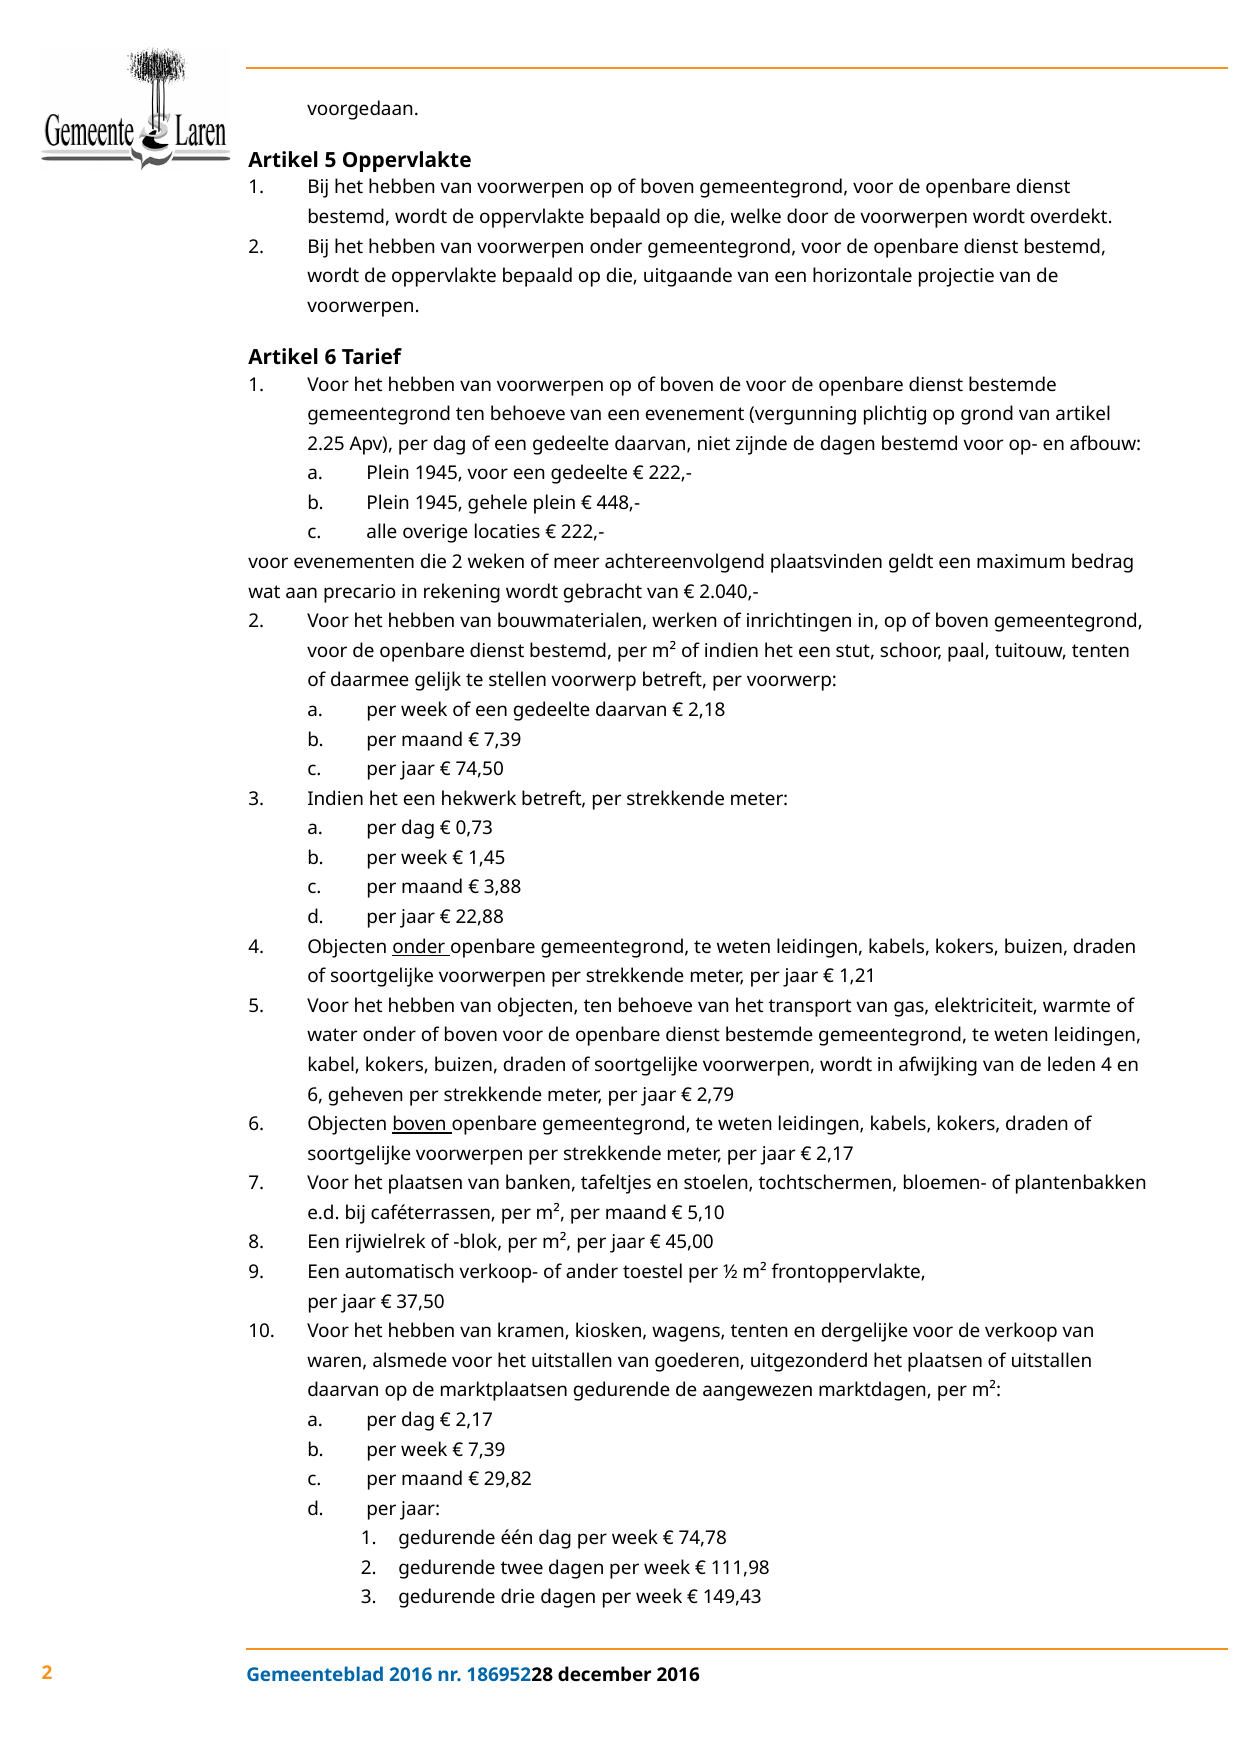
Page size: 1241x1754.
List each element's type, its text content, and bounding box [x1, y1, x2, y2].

list Bij het hebben van voorwerpen op of boven gemeentegrond, voor de openbare dienst bestemd, wordt de oppervlakte bepaald op die, welke door de voorwerpen wordt overdekt. [248, 174, 1152, 229]
text voor evenementen die 2 weken of meer achtereenvolgend plaatsvinden geldt een maximum bedrag wat aan precario in rekening wordt gebracht van € 2.040,- [248, 548, 1152, 604]
list Voor het hebben van kramen, kiosken, wagens, tenten en dergelijke voor de verkoop van waren, alsmede voor het uitstallen van goederen, uitgezonderd het plaatsen of uitstallen daarvan op de marktplaatsen gedurende de aangewezen marktdagen, per m²: [248, 1317, 1152, 1402]
list Plein 1945, gehele plein € 448,- [307, 489, 1152, 515]
text Artikel 6 Tarief [248, 342, 1152, 371]
list per jaar € 37,50 [248, 1288, 1152, 1314]
list Een automatisch verkoop- of ander toestel per ½ m² frontoppervlakte, [248, 1258, 1152, 1284]
list per week of een gedeelte daarvan € 2,18 [307, 696, 1152, 722]
list per maand € 29,82 [307, 1465, 1152, 1491]
list Objecten onder openbare gemeentegrond, te weten leidingen, kabels, kokers, buizen, draden of soortgelijke voorwerpen per strekkende meter, per jaar € 1,21 [248, 933, 1152, 988]
list gedurende één dag per week € 74,78 [361, 1524, 1152, 1550]
list Plein 1945, voor een gedeelte € 222,- [307, 459, 1152, 485]
list Voor het hebben van objecten, ten behoeve van het transport van gas, elektriciteit, warmte of water onder of boven voor de openbare dienst bestemde gemeentegrond, te weten leidingen, kabel, kokers, buizen, draden of soortgelijke voorwerpen, wordt in afwijking van de leden 4 en 6, geheven per strekkende meter, per jaar € 2,79 [248, 992, 1152, 1107]
list alle overige locaties € 222,- [307, 519, 1152, 544]
list per jaar € 74,50 [307, 755, 1152, 781]
list per week € 1,45 [307, 844, 1152, 870]
list gedurende twee dagen per week € 111,98 [361, 1554, 1152, 1580]
list voorgedaan. [248, 95, 1152, 121]
list Voor het hebben van voorwerpen op of boven de voor de openbare dienst bestemde gemeentegrond ten behoeve van een evenement (vergunning plichtig op grond van artikel 2.25 Apv), per dag of een gedeelte daarvan, niet zijnde de dagen bestemd voor op- en afbouw: [248, 371, 1152, 456]
list per maand € 7,39 [307, 726, 1152, 752]
list Objecten boven openbare gemeentegrond, te weten leidingen, kabels, kokers, draden of soortgelijke voorwerpen per strekkende meter, per jaar € 2,17 [248, 1110, 1152, 1166]
list per maand € 3,88 [307, 874, 1152, 899]
list per week € 7,39 [307, 1436, 1152, 1462]
list per dag € 0,73 [307, 814, 1152, 840]
list per dag € 2,17 [307, 1406, 1152, 1432]
list Een rijwielrek of -blok, per m², per jaar € 45,00 [248, 1229, 1152, 1254]
list Voor het plaatsen van banken, tafeltjes en stoelen, tochtschermen, bloemen- of plantenbakken e.d. bij caféterrassen, per m², per maand € 5,10 [248, 1169, 1152, 1225]
text Artikel 5 Oppervlakte [248, 145, 1152, 174]
list per jaar € 22,88 [307, 903, 1152, 929]
picture [41, 47, 231, 172]
list Indien het een hekwerk betreft, per strekkende meter: [248, 785, 1152, 811]
list Voor het hebben van bouwmaterialen, werken of inrichtingen in, op of boven gemeentegrond, voor de openbare dienst bestemd, per m² of indien het een stut, schoor, paal, tuitouw, tenten of daarmee gelijk te stellen voorwerp betreft, per voorwerp: [248, 607, 1152, 692]
list gedurende drie dagen per week € 149,43 [361, 1584, 1152, 1609]
list Bij het hebben van voorwerpen onder gemeentegrond, voor de openbare dienst bestemd, wordt de oppervlakte bepaald op die, uitgaande van een horizontale projectie van de voorwerpen. [248, 233, 1152, 318]
list per jaar: [307, 1495, 1152, 1521]
